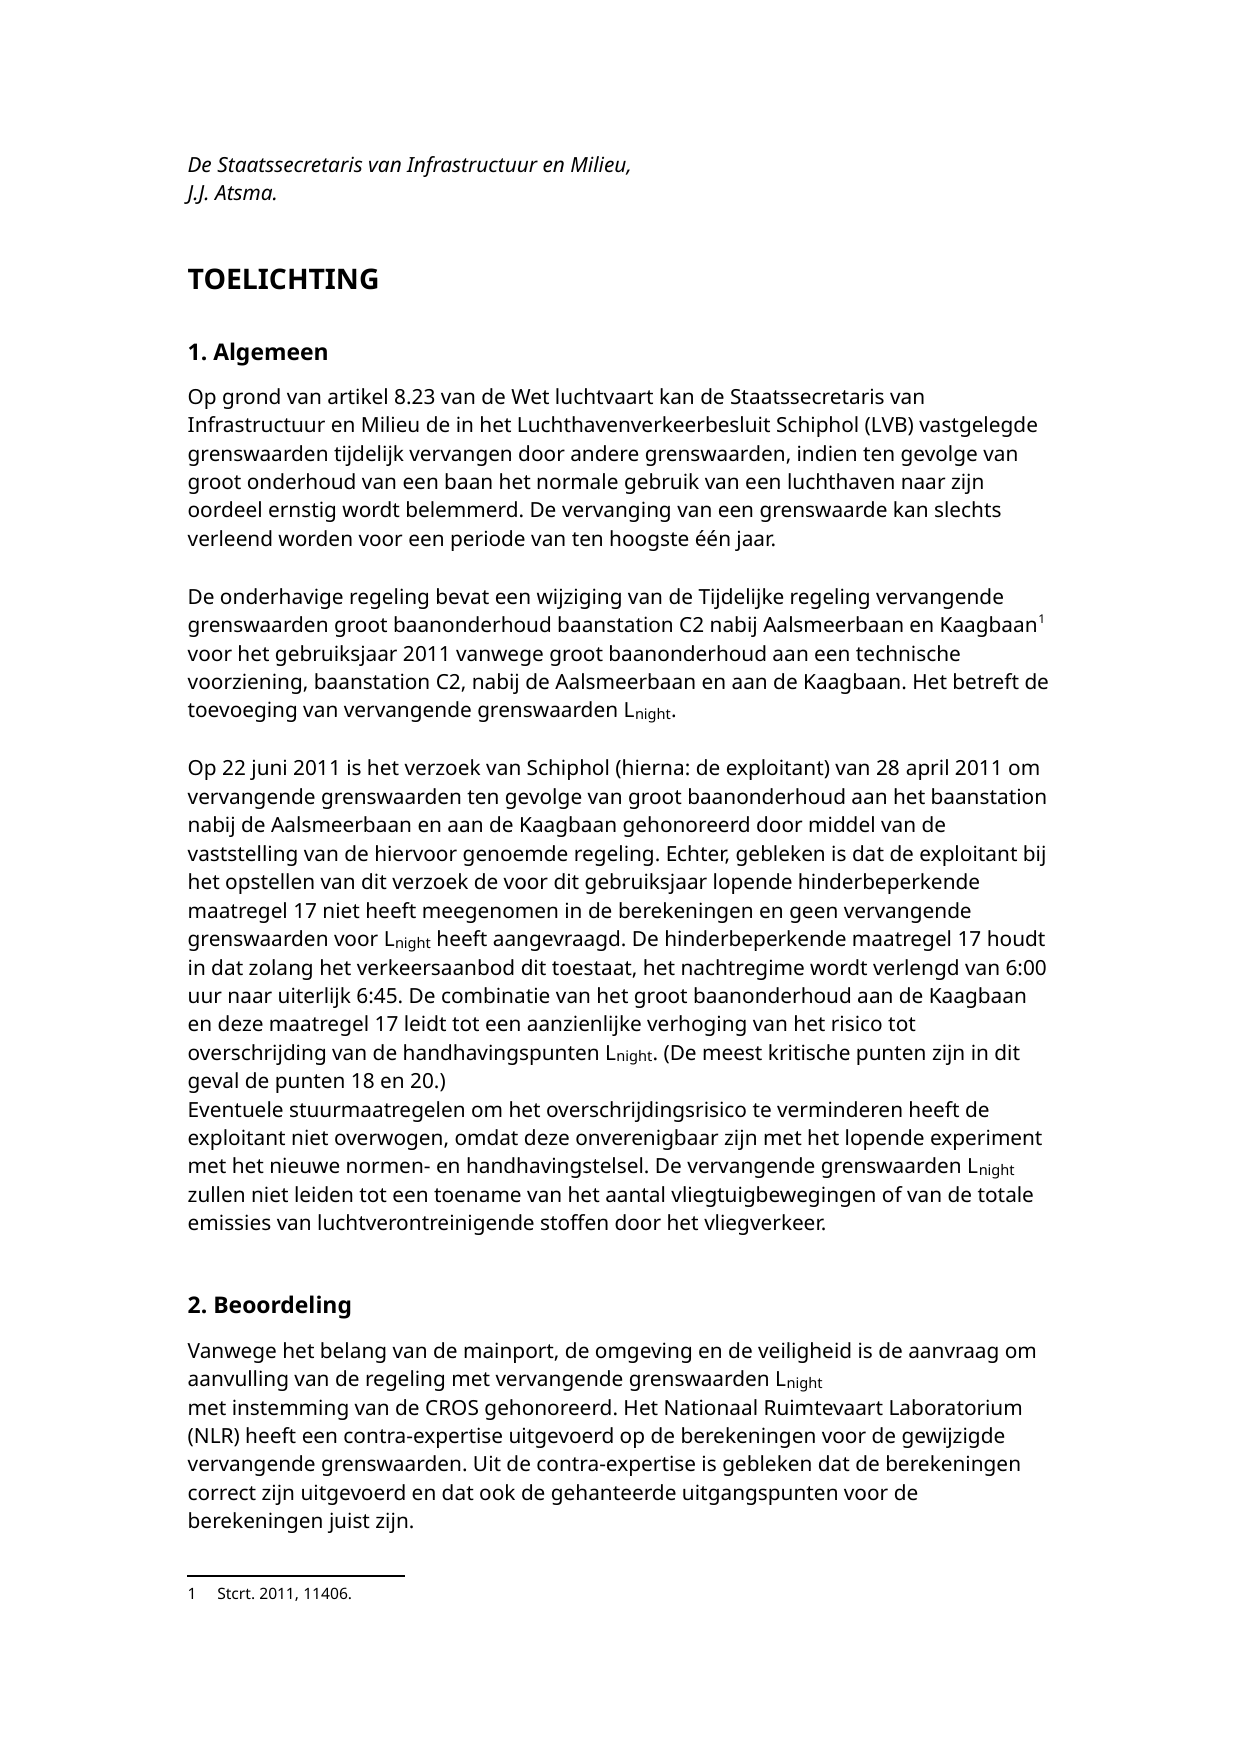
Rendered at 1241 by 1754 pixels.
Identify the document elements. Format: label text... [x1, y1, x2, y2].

text De Staatssecretaris van Infrastructuur en Milieu, [187, 150, 1053, 178]
text Eventuele stuurmaatregelen om het overschrijdingsrisico te verminderen heeft de exploitant niet overwogen, omdat deze onverenigbaar zijn met het lopende experiment met het nieuwe normen- en handhavingstelsel. De vervangende grenswaarden Lnight zullen niet leiden tot een toename van het aantal vliegtuigbewegingen of van de totale emissies van luchtverontreinigende stoffen door het vliegverkeer. [187, 1095, 1053, 1237]
subtitle TOELICHTING [187, 259, 1053, 298]
text Vanwege het belang van de mainport, de omgeving en de veiligheid is de aanvraag om aanvulling van de regeling met vervangende grenswaarden Lnight [187, 1336, 1053, 1393]
subtitle 1. Algemeen [187, 336, 1053, 367]
text Op 22 juni 2011 is het verzoek van Schiphol (hierna: de exploitant) van 28 april 2011 om vervangende grenswaarden ten gevolge van groot baanonderhoud aan het baanstation nabij de Aalsmeerbaan en aan de Kaagbaan gehonoreerd door middel van de vaststelling van de hiervoor genoemde regeling. Echter, gebleken is dat de exploitant bij het opstellen van dit verzoek de voor dit gebruiksjaar lopende hinderbeperkende maatregel 17 niet heeft meegenomen in de berekeningen en geen vervangende grenswaarden voor Lnight heeft aangevraagd. De hinderbeperkende maatregel 17 houdt in dat zolang het verkeersaanbod dit toestaat, het nachtregime wordt verlengd van 6:00 uur naar uiterlijk 6:45. De combinatie van het groot baanonderhoud aan de Kaagbaan en deze maatregel 17 leidt tot een aanzienlijke verhoging van het risico tot overschrijding van de handhavingspunten Lnight. (De meest kritische punten zijn in dit geval de punten 18 en 20.) [187, 753, 1053, 1095]
text De onderhavige regeling bevat een wijziging van de Tijdelijke regeling vervangende grenswaarden groot baanonderhoud baanstation C2 nabij Aalsmeerbaan en Kaagbaan voor het gebruiksjaar 2011 vanwege groot baanonderhoud aan een technische voorziening, baanstation C2, nabij de Aalsmeerbaan en aan de Kaagbaan. Het betreft de toevoeging van vervangende grenswaarden Lnight. [187, 582, 1053, 724]
text Stcrt. 2011, 11406. [187, 1575, 1053, 1604]
text J.J. Atsma. [187, 178, 1053, 207]
subtitle 2. Beoordeling [187, 1289, 1053, 1321]
text met instemming van de CROS gehonoreerd. Het Nationaal Ruimtevaart Laboratorium (NLR) heeft een contra-expertise uitgevoerd op de berekeningen voor de gewijzigde vervangende grenswaarden. Uit de contra-expertise is gebleken dat de berekeningen correct zijn uitgevoerd en dat ook de gehanteerde uitgangspunten voor de berekeningen juist zijn. [187, 1393, 1053, 1535]
text Op grond van artikel 8.23 van de Wet luchtvaart kan de Staatssecretaris van Infrastructuur en Milieu de in het Luchthavenverkeerbesluit Schiphol (LVB) vastgelegde grenswaarden tijdelijk vervangen door andere grenswaarden, indien ten gevolge van groot onderhoud van een baan het normale gebruik van een luchthaven naar zijn oordeel ernstig wordt belemmerd. De vervanging van een grenswaarde kan slechts verleend worden voor een periode van ten hoogste één jaar. [187, 382, 1053, 552]
